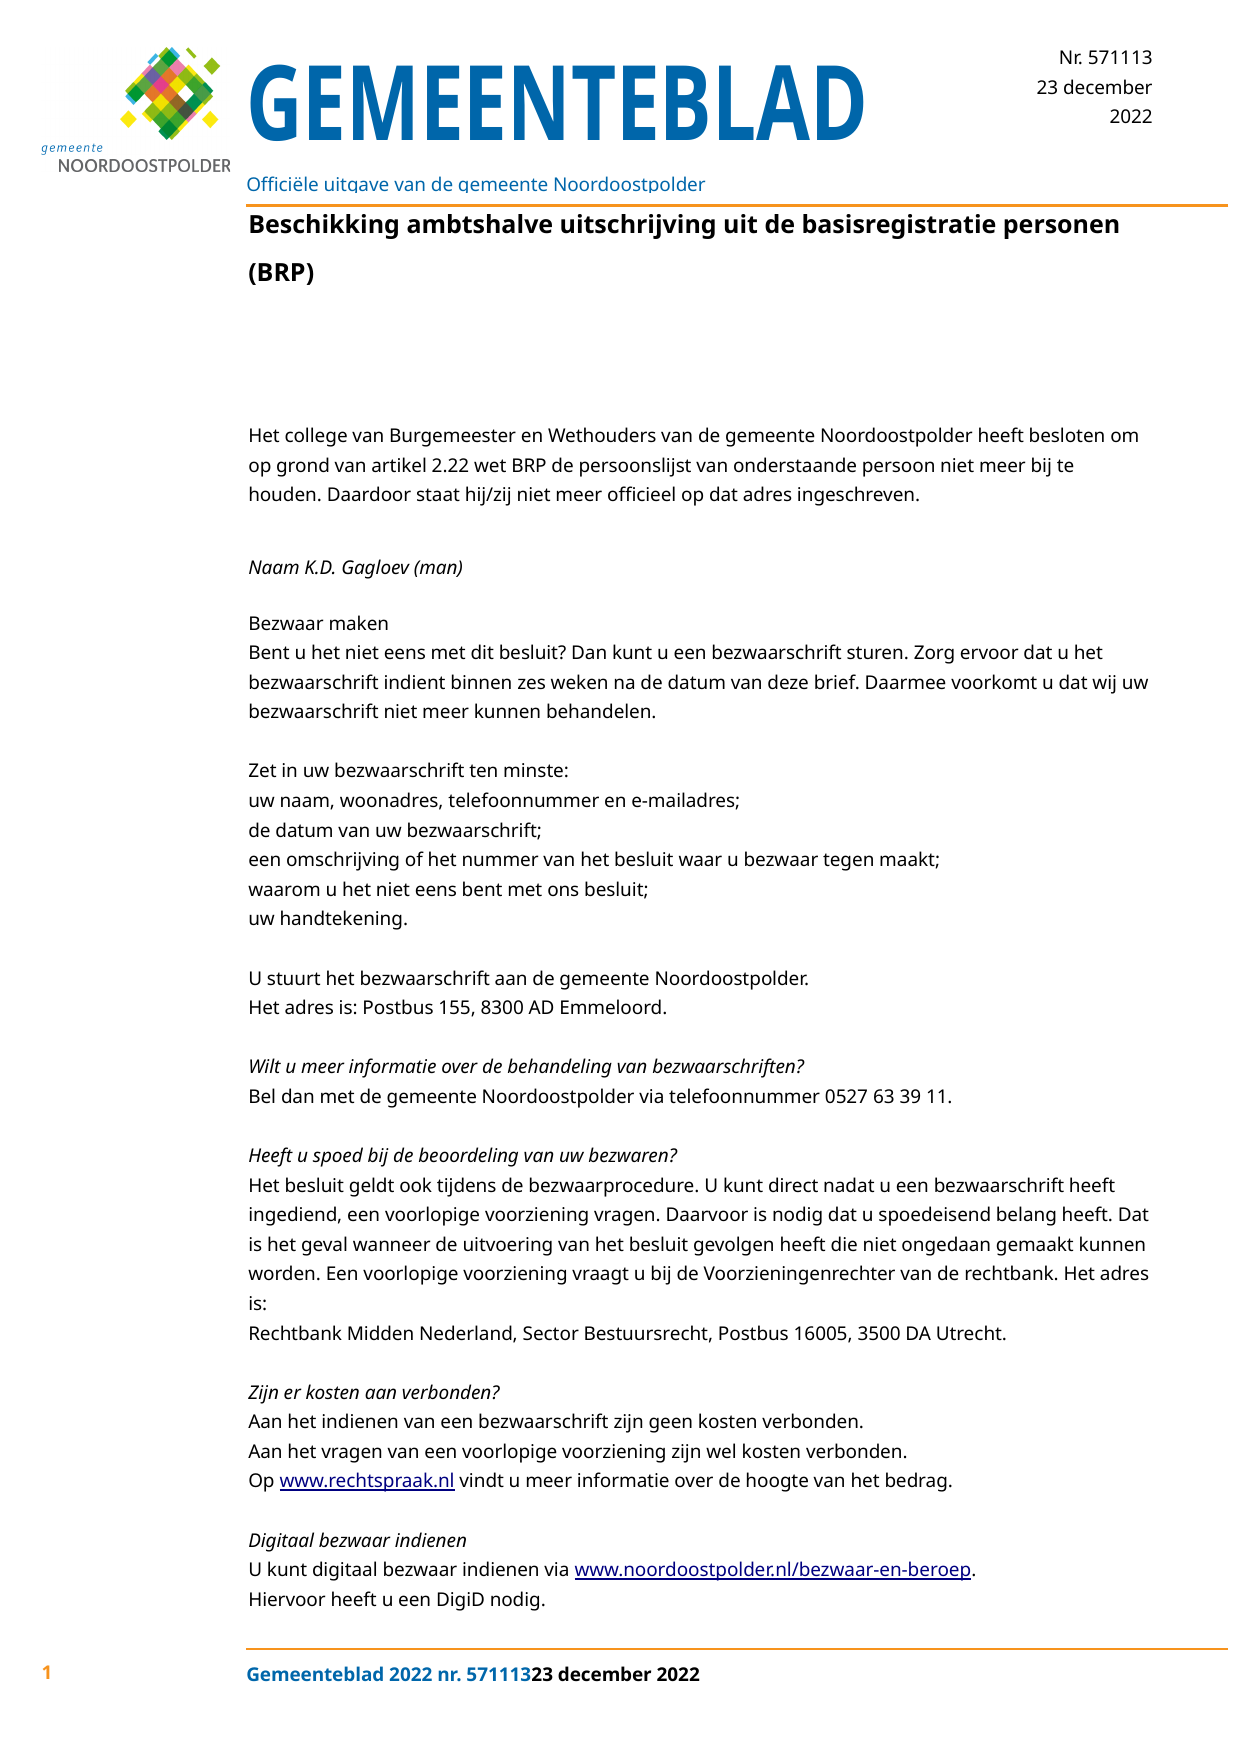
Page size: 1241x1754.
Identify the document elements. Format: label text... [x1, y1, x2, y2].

text Aan het vragen van een voorlopige voorziening zijn wel kosten verbonden. [248, 1438, 1152, 1464]
text Aan het indienen van een bezwaarschrift zijn geen kosten verbonden. [248, 1408, 1152, 1434]
text uw handtekening. [248, 906, 1152, 931]
text U stuurt het bezwaarschrift aan de gemeente Noordoostpolder. [248, 965, 1152, 990]
text U kunt digitaal bezwaar indienen via www.noordoostpolder.nl/bezwaar-en-beroep. [248, 1556, 1152, 1582]
text Naam K.D. Gagloev (man) [248, 554, 1152, 580]
text Wilt u meer informatie over de behandeling van bezwaarschriften? [248, 1053, 1152, 1079]
text Heeft u spoed bij de beoordeling van uw bezwaren? [248, 1142, 1152, 1168]
text Bel dan met de gemeente Noordoostpolder via telefoonnummer 0527 63 39 11. [248, 1083, 1152, 1109]
text waarom u het niet eens bent met ons besluit; [248, 876, 1152, 902]
text een omschrijving of het nummer van het besluit waar u bezwaar tegen maakt; [248, 846, 1152, 872]
text Zijn er kosten aan verbonden? [248, 1379, 1152, 1404]
text Digitaal bezwaar indienen [248, 1527, 1152, 1552]
text Het adres is: Postbus 155, 8300 AD Emmeloord. [248, 994, 1152, 1020]
text Zet in uw bezwaarschrift ten minste: [248, 758, 1152, 783]
text Bezwaar maken [248, 610, 1152, 635]
text Beschikking ambtshalve uitschrijving uit de basisregistratie personen (BRP) [248, 207, 1152, 288]
picture [41, 47, 231, 172]
text Op www.rechtspraak.nl vindt u meer informatie over de hoogte van het bedrag. [248, 1468, 1152, 1493]
text Hiervoor heeft u een DigiD nodig. [248, 1586, 1152, 1612]
text Het college van Burgemeester en Wethouders van de gemeente Noordoostpolder heeft besloten om op grond van artikel 2.22 wet BRP de persoonslijst van onderstaande persoon niet meer bij te houden. Daardoor staat hij/zij niet meer officieel op dat adres ingeschreven. [248, 422, 1152, 507]
text Rechtbank Midden Nederland, Sector Bestuursrecht, Postbus 16005, 3500 DA Utrecht. [248, 1320, 1152, 1345]
text de datum van uw bezwaarschrift; [248, 817, 1152, 842]
text Bent u het niet eens met dit besluit? Dan kunt u een bezwaarschrift sturen. Zorg ervoor dat u het bezwaarschrift indient binnen zes weken na de datum van deze brief. Daarmee voorkomt u dat wij uw bezwaarschrift niet meer kunnen behandelen. [248, 639, 1152, 724]
text uw naam, woonadres, telefoonnummer en e-mailadres; [248, 787, 1152, 813]
text Het besluit geldt ook tijdens de bezwaarprocedure. U kunt direct nadat u een bezwaarschrift heeft ingediend, een voorlopige voorziening vragen. Daarvoor is nodig dat u spoedeisend belang heeft. Dat is het geval wanneer de uitvoering van het besluit gevolgen heeft die niet ongedaan gemaakt kunnen worden. Een voorlopige voorziening vraagt u bij de Voorzieningenrechter van de rechtbank. Het adres is: [248, 1172, 1152, 1316]
